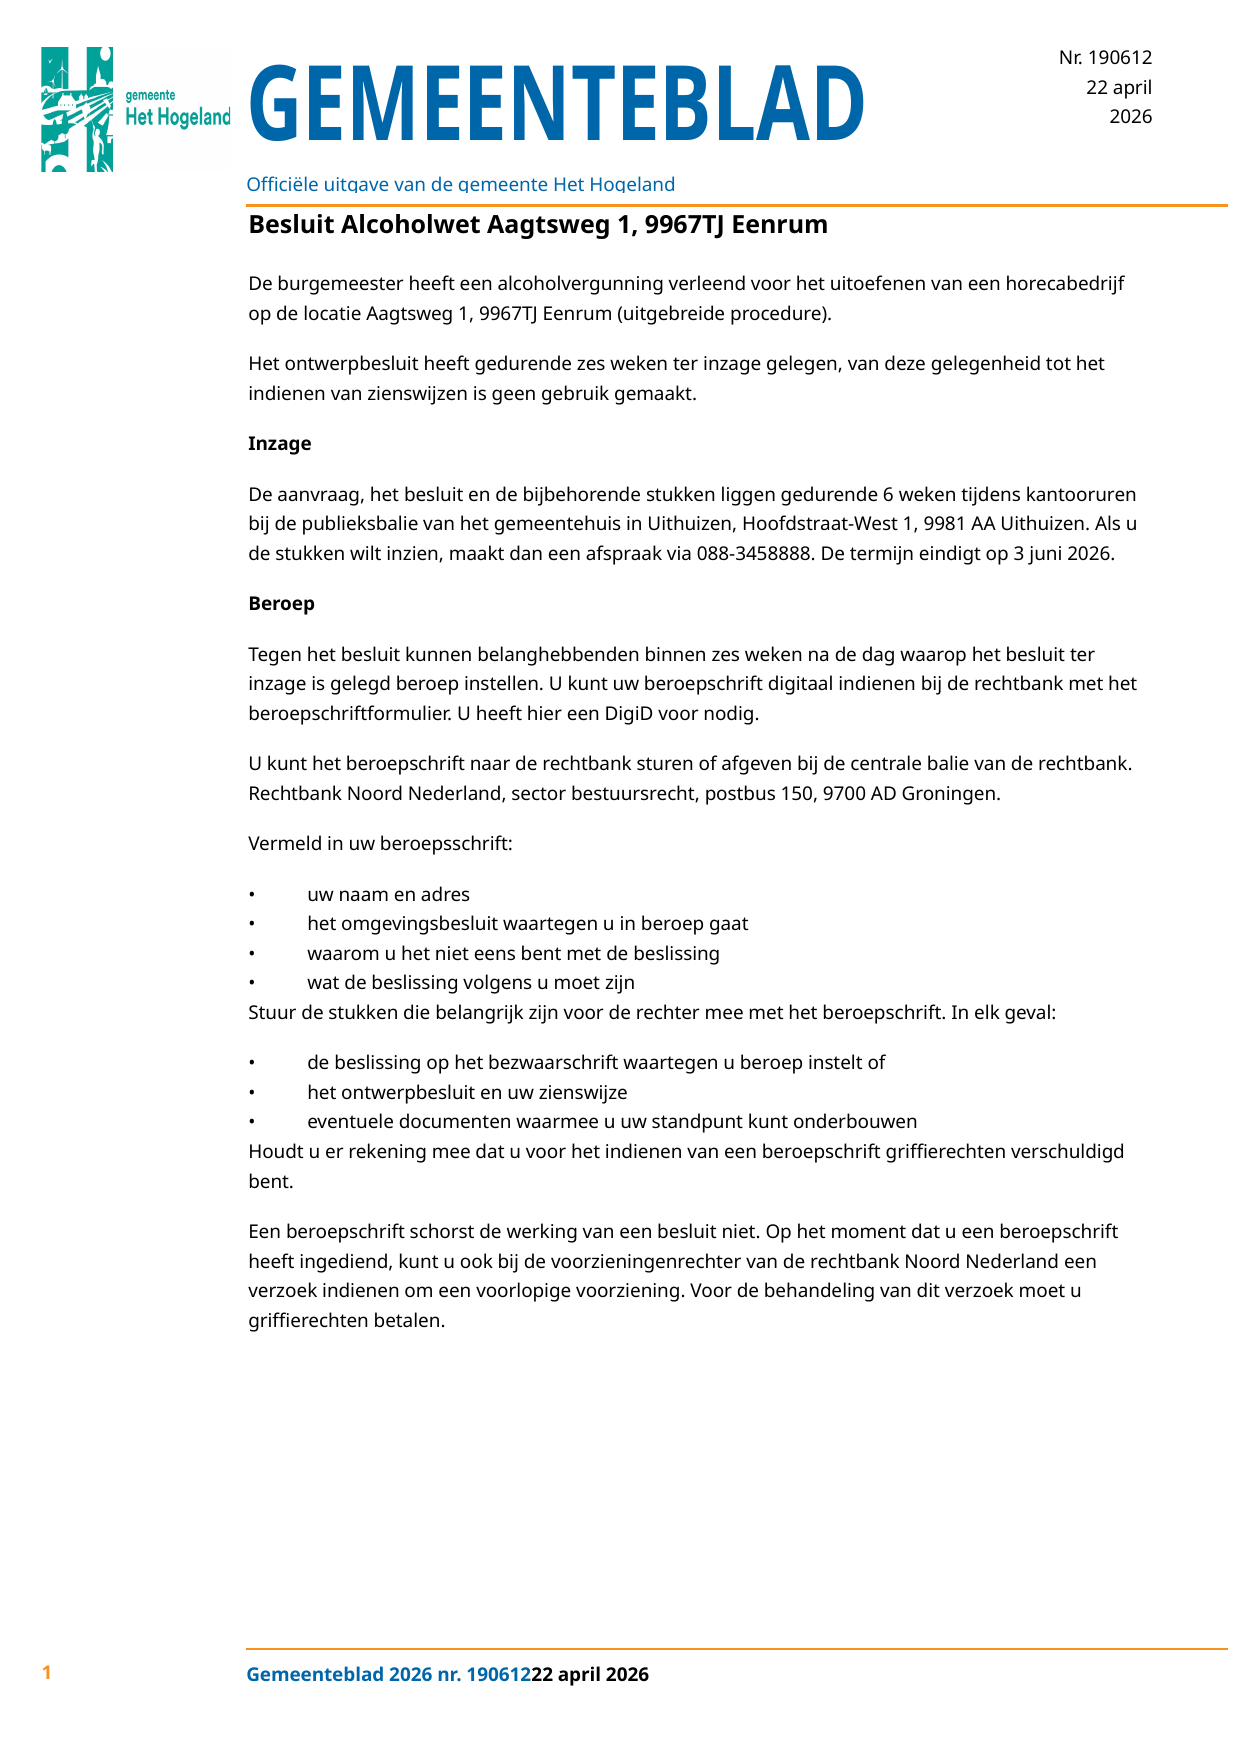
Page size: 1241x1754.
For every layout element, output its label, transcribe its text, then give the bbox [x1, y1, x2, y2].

text De aanvraag, het besluit en de bijbehorende stukken liggen gedurende 6 weken tijdens kantooruren bij de publieksbalie van het gemeentehuis in Uithuizen, Hoofdstraat-West 1, 9981 AA Uithuizen. Als u de stukken wilt inzien, maakt dan een afspraak via 088-3458888. De termijn eindigt op 3 juni 2026. [248, 481, 1152, 566]
list het omgevingsbesluit waartegen u in beroep gaat [248, 910, 1152, 936]
text De burgemeester heeft een alcoholvergunning verleend voor het uitoefenen van een horecabedrijf op de locatie Aagtsweg 1, 9967TJ Eenrum (uitgebreide procedure). [248, 270, 1152, 326]
list eventuele documenten waarmee u uw standpunt kunt onderbouwen [248, 1109, 1152, 1134]
list wat de beslissing volgens u moet zijn [248, 969, 1152, 995]
text U kunt het beroepschrift naar de rechtbank sturen of afgeven bij de centrale balie van de rechtbank. Rechtbank Noord Nederland, sector bestuursrecht, postbus 150, 9700 AD Groningen. [248, 750, 1152, 806]
picture [41, 47, 231, 172]
list de beslissing op het bezwaarschrift waartegen u beroep instelt of [248, 1049, 1152, 1075]
text Een beroepschrift schorst de werking van een besluit niet. Op het moment dat u een beroepschrift heeft ingediend, kunt u ook bij de voorzieningenrechter van de rechtbank Noord Nederland een verzoek indienen om een voorlopige voorziening. Voor de behandeling van dit verzoek moet u griffierechten betalen. [248, 1218, 1152, 1333]
list waarom u het niet eens bent met de beslissing [248, 940, 1152, 966]
text Het ontwerpbesluit heeft gedurende zes weken ter inzage gelegen, van deze gelegenheid tot het indienen van zienswijzen is geen gebruik gemaakt. [248, 350, 1152, 406]
text Vermeld in uw beroepsschrift: [248, 830, 1152, 856]
text Stuur de stukken die belangrijk zijn voor de rechter mee met het beroepschrift. In elk geval: [248, 999, 1152, 1025]
list het ontwerpbesluit en uw zienswijze [248, 1079, 1152, 1105]
list uw naam en adres [248, 881, 1152, 906]
text Tegen het besluit kunnen belanghebbenden binnen zes weken na de dag waarop het besluit ter inzage is gelegd beroep instellen. U kunt uw beroepschrift digitaal indienen bij de rechtbank met het beroepschriftformulier. U heeft hier een DigiD voor nodig. [248, 641, 1152, 726]
text Beroep [248, 590, 1152, 616]
text Besluit Alcoholwet Aagtsweg 1, 9967TJ Eenrum [248, 207, 1152, 241]
text Houdt u er rekening mee dat u voor het indienen van een beroepschrift griffierechten verschuldigd bent. [248, 1138, 1152, 1193]
text Inzage [248, 430, 1152, 456]
